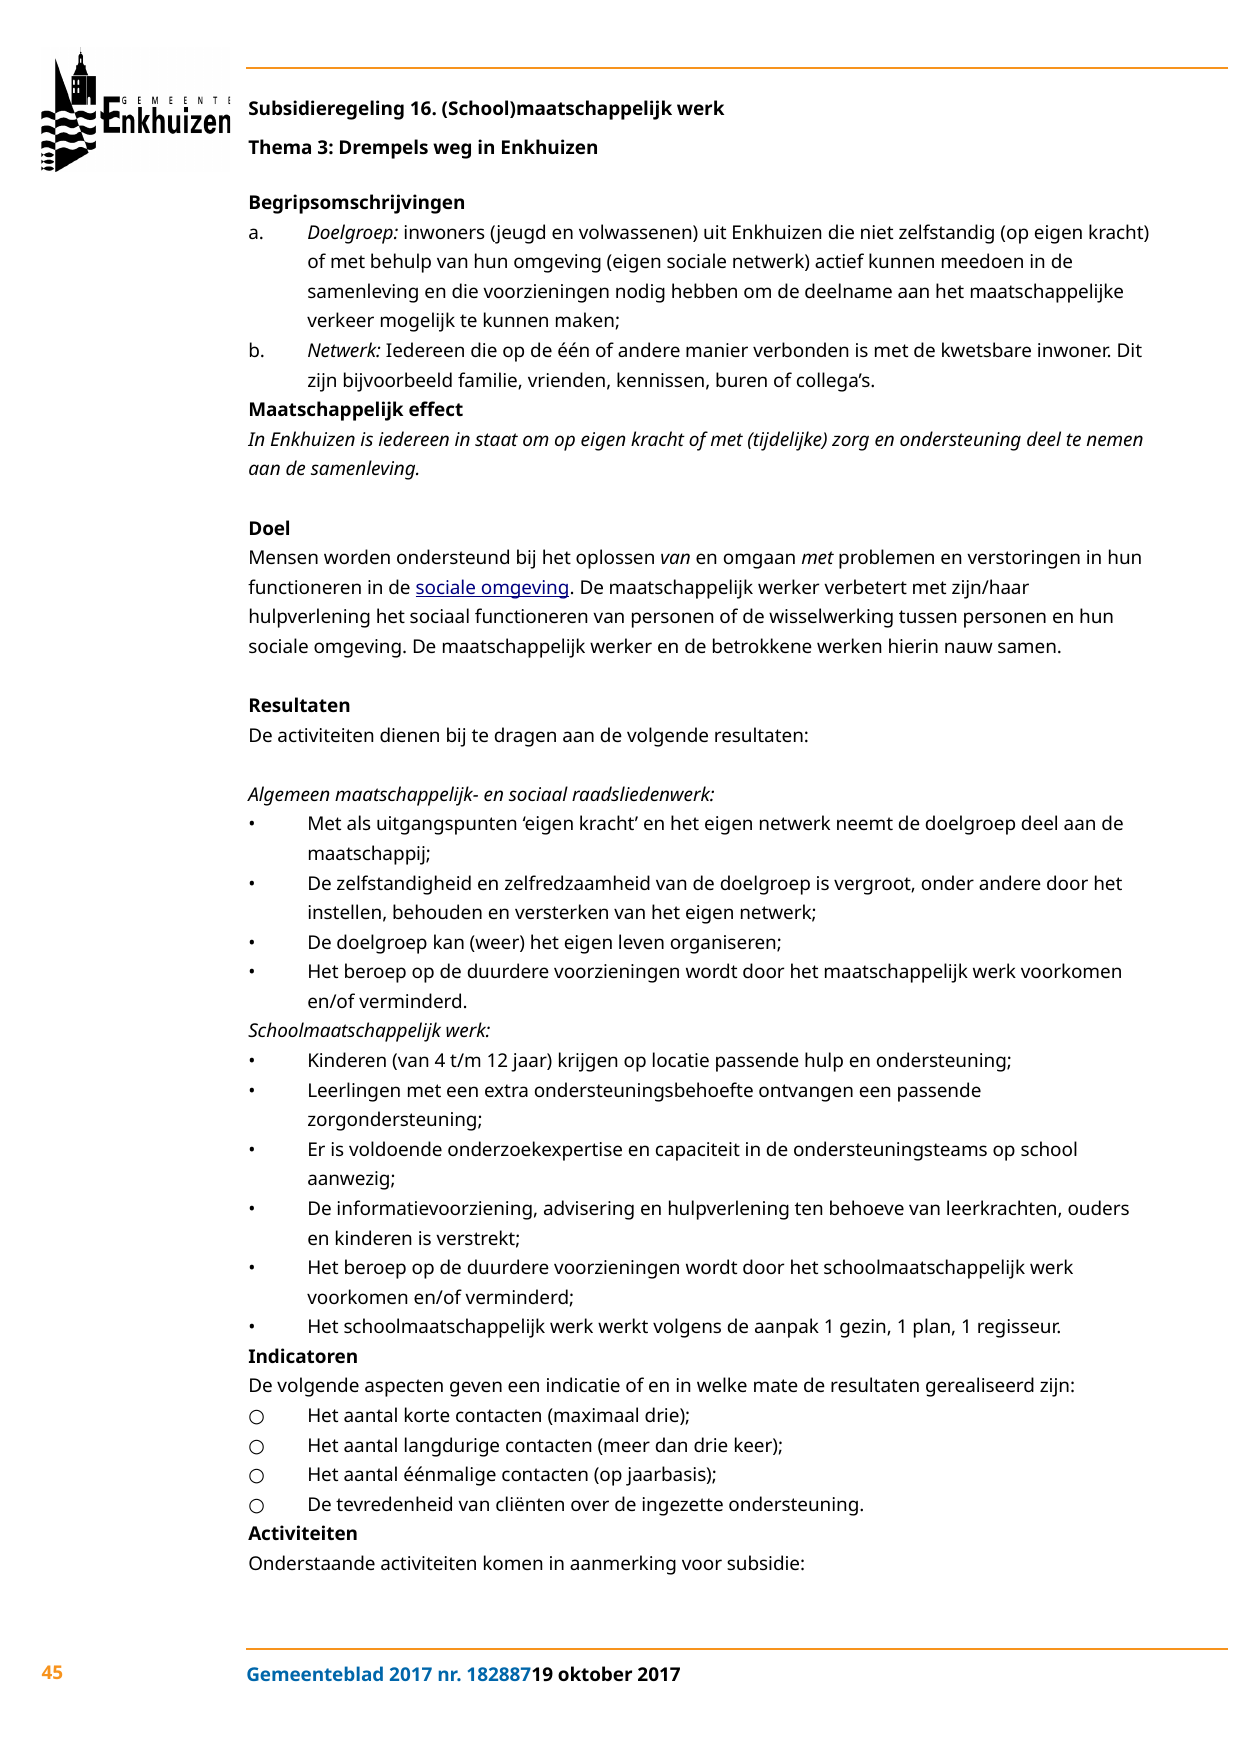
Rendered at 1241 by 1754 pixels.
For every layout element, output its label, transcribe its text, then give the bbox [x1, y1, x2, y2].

text De activiteiten dienen bij te dragen aan de volgende resultaten: [248, 722, 1152, 748]
text Onderstaande activiteiten komen in aanmerking voor subsidie: [248, 1550, 1152, 1576]
text Algemeen maatschappelijk- en sociaal raadsliedenwerk: [248, 781, 1152, 807]
text Resultaten [248, 692, 1152, 718]
text Begripsomschrijvingen [248, 189, 1152, 215]
list Netwerk: Iedereen die op de één of andere manier verbonden is met de kwetsbare inwoner. Dit zijn bijvoorbeeld familie, vrienden, kennissen, buren of collega’s. [248, 337, 1152, 393]
text Maatschappelijk effect [248, 396, 1152, 422]
list De doelgroep kan (weer) het eigen leven organiseren; [248, 929, 1152, 955]
list Er is voldoende onderzoekexpertise en capaciteit in de ondersteuningsteams op school aanwezig; [248, 1136, 1152, 1191]
list De informatievoorziening, advisering en hulpverlening ten behoeve van leerkrachten, ouders en kinderen is verstrekt; [248, 1195, 1152, 1251]
text Mensen worden ondersteund bij het oplossen van en omgaan met problemen en verstoringen in hun functioneren in de sociale omgeving. De maatschappelijk werker verbetert met zijn/haar hulpverlening het sociaal functioneren van personen of de wisselwerking tussen personen en hun sociale omgeving. De maatschappelijk werker en de betrokkene werken hierin nauw samen. [248, 544, 1152, 659]
list Kinderen (van 4 t/m 12 jaar) krijgen op locatie passende hulp en ondersteuning; [248, 1047, 1152, 1073]
list Het schoolmaatschappelijk werk werkt volgens de aanpak 1 gezin, 1 plan, 1 regisseur. [248, 1313, 1152, 1339]
list Doelgroep: inwoners (jeugd en volwassenen) uit Enkhuizen die niet zelfstandig (op eigen kracht) of met behulp van hun omgeving (eigen sociale netwerk) actief kunnen meedoen in de samenleving en die voorzieningen nodig hebben om de deelname aan het maatschappelijke verkeer mogelijk te kunnen maken; [248, 219, 1152, 333]
text De volgende aspecten geven een indicatie of en in welke mate de resultaten gerealiseerd zijn: [248, 1373, 1152, 1398]
list Leerlingen met een extra ondersteuningsbehoefte ontvangen een passende zorgondersteuning; [248, 1077, 1152, 1132]
list Het beroep op de duurdere voorzieningen wordt door het maatschappelijk werk voorkomen en/of verminderd. [248, 958, 1152, 1014]
list De tevredenheid van cliënten over de ingezette ondersteuning. [248, 1491, 1152, 1517]
text In Enkhuizen is iedereen in staat om op eigen kracht of met (tijdelijke) zorg en ondersteuning deel te nemen aan de samenleving. [248, 426, 1152, 481]
text Doel [248, 515, 1152, 541]
list Met als uitgangspunten ‘eigen kracht’ en het eigen netwerk neemt de doelgroep deel aan de maatschappij; [248, 811, 1152, 866]
picture [41, 47, 231, 172]
list Het beroep op de duurdere voorzieningen wordt door het schoolmaatschappelijk werk voorkomen en/of verminderd; [248, 1254, 1152, 1310]
list De zelfstandigheid en zelfredzaamheid van de doelgroep is vergroot, onder andere door het instellen, behouden en versterken van het eigen netwerk; [248, 870, 1152, 925]
list Het aantal korte contacten (maximaal drie); [248, 1402, 1152, 1428]
text Indicatoren [248, 1343, 1152, 1369]
text Subsidieregeling 16. (School)maatschappelijk werk [248, 95, 1152, 121]
text Thema 3: Drempels weg in Enkhuizen [248, 134, 1152, 160]
list Het aantal langdurige contacten (meer dan drie keer); [248, 1432, 1152, 1458]
list Het aantal éénmalige contacten (op jaarbasis); [248, 1461, 1152, 1487]
text Schoolmaatschappelijk werk: [248, 1018, 1152, 1043]
text Activiteiten [248, 1521, 1152, 1546]
